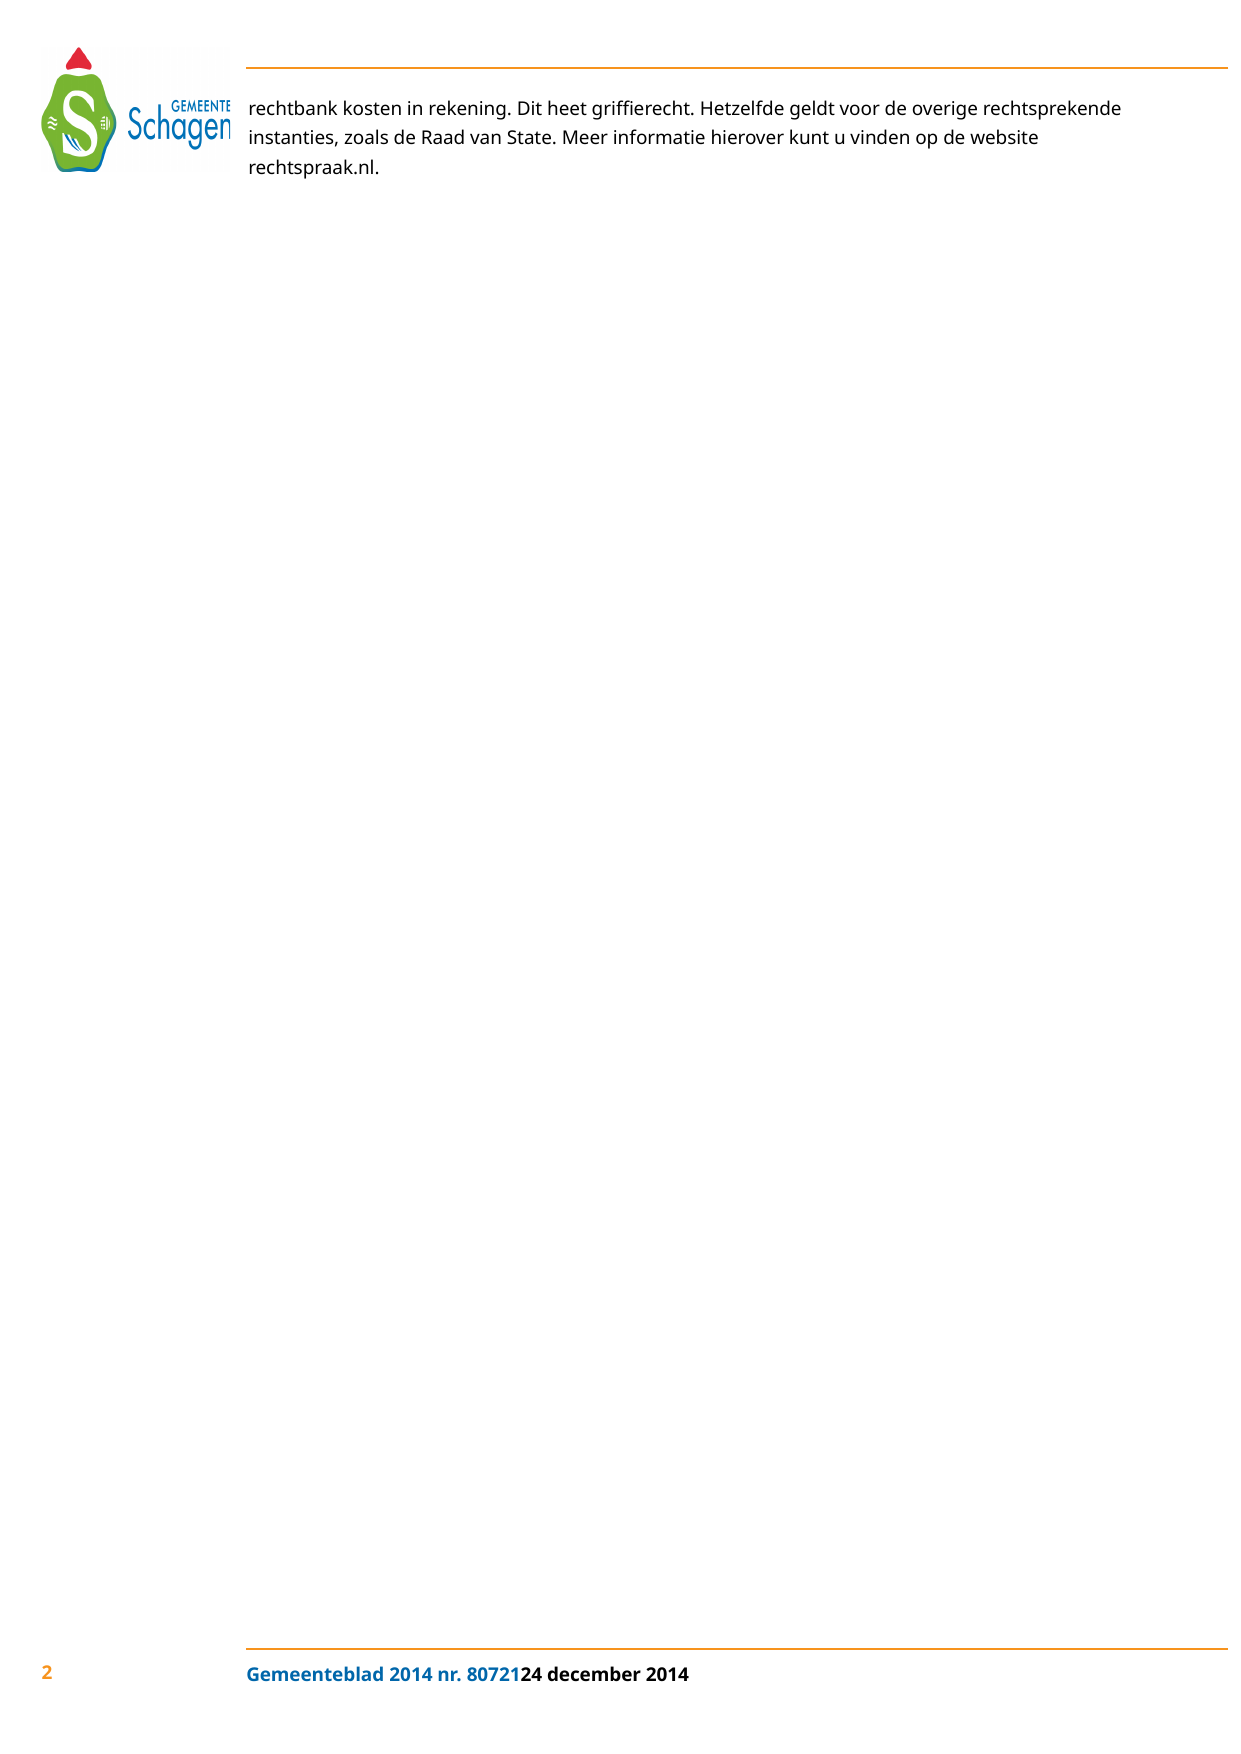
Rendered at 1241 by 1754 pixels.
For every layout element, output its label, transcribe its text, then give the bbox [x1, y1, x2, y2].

picture [41, 47, 231, 172]
text rechtbank kosten in rekening. Dit heet griffierecht. Hetzelfde geldt voor de overige rechtsprekende instanties, zoals de Raad van State. Meer informatie hierover kunt u vinden op de website rechtspraak.nl. [248, 95, 1152, 180]
